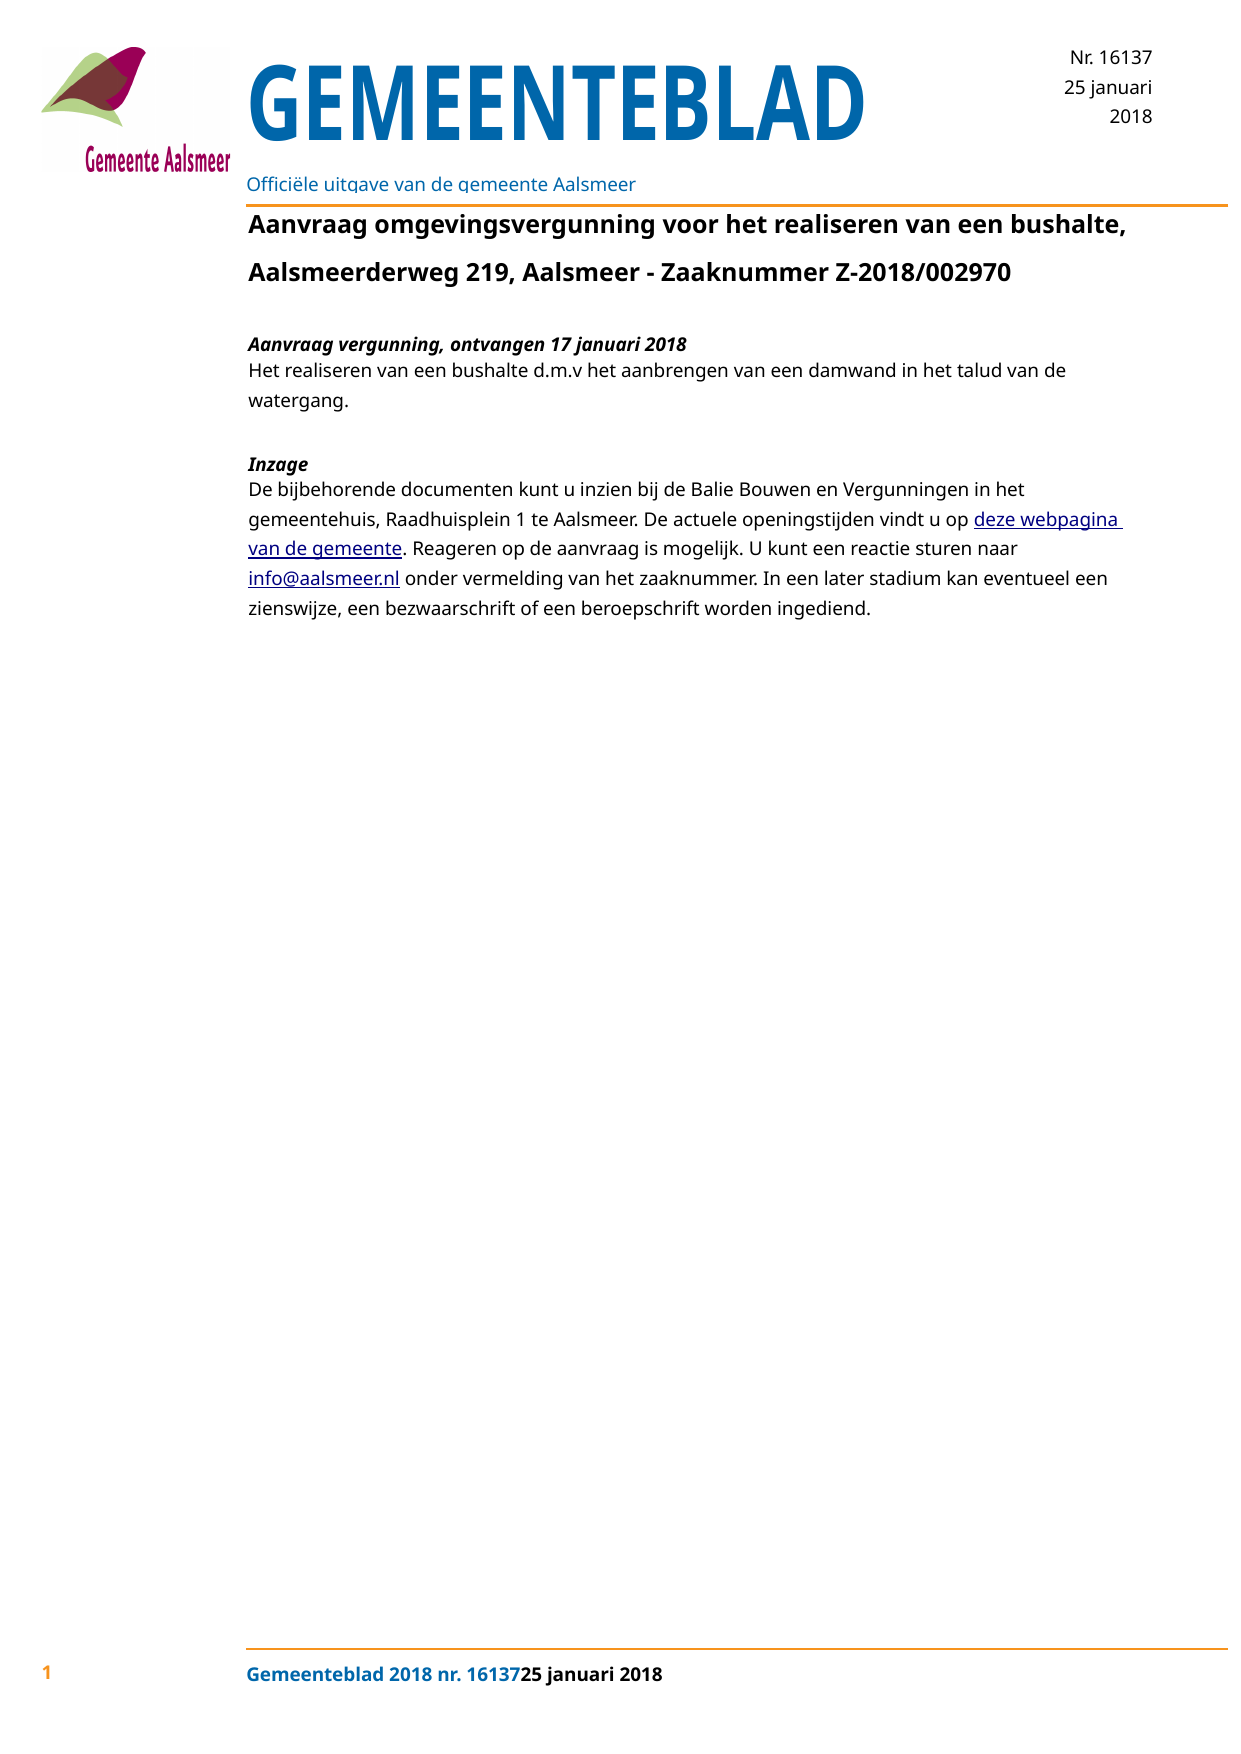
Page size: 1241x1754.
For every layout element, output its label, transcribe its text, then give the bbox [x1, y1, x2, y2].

text Aanvraag omgevingsvergunning voor het realiseren van een bushalte, Aalsmeerderweg 219, Aalsmeer - Zaaknummer Z-2018/002970 [248, 207, 1152, 288]
text Aanvraag vergunning, ontvangen 17 januari 2018 [248, 331, 1152, 357]
text De bijbehorende documenten kunt u inzien bij de Balie Bouwen en Vergunningen in het gemeentehuis, Raadhuisplein 1 te Aalsmeer. De actuele openingstijden vindt u op deze webpagina van de gemeente. Reageren op de aanvraag is mogelijk. U kunt een reactie sturen naar info@aalsmeer.nl onder vermelding van het zaaknummer. In een later stadium kan eventueel een zienswijze, een bezwaarschrift of een beroepschrift worden ingediend. [248, 476, 1152, 621]
text ​ [248, 645, 1152, 671]
picture [41, 47, 231, 172]
text Het realiseren van een bushalte d.m.v het aanbrengen van een damwand in het talud van de watergang. [248, 357, 1152, 412]
text Inzage [248, 451, 1152, 476]
